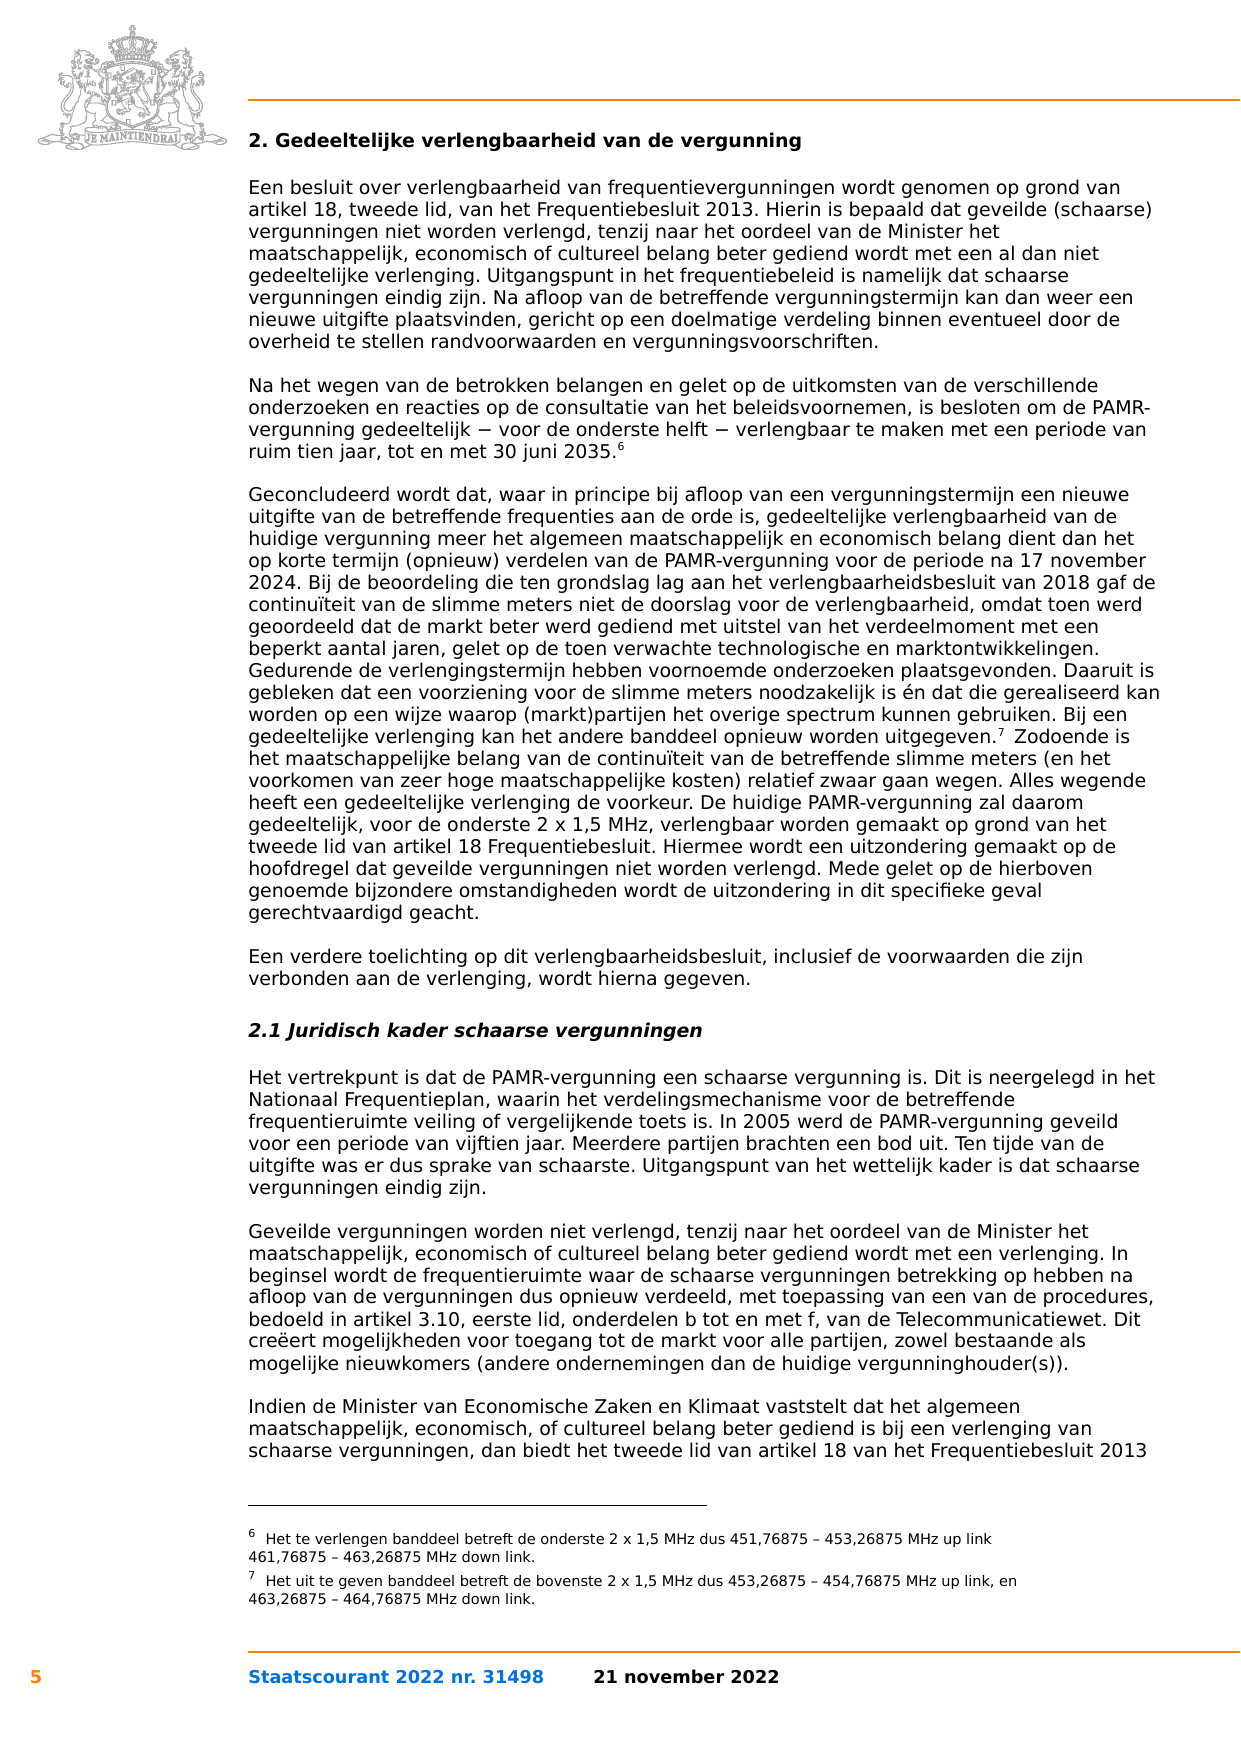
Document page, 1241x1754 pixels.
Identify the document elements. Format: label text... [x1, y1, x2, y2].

picture [38, 25, 227, 150]
text Een verdere toelichting op dit verlengbaarheidsbesluit, inclusief de voorwaarden die zijn verbonden aan de verlenging, wordt hierna gegeven. [248, 946, 1163, 990]
text Een besluit over verlengbaarheid van frequentievergunningen wordt genomen op grond van artikel 18, tweede lid, van het Frequentiebesluit 2013. Hierin is bepaald dat geveilde (schaarse) vergunningen niet worden verlengd, tenzij naar het oordeel van de Minister het maatschappelijk, economisch of cultureel belang beter gediend wordt met een al dan niet gedeeltelijke verlenging. Uitgangspunt in het frequentiebeleid is namelijk dat schaarse vergunningen eindig zijn. Na afloop van de betreffende vergunningstermijn kan dan weer een nieuwe uitgifte plaatsvinden, gericht op een doelmatige verdeling binnen eventueel door de overheid te stellen randvoorwaarden en vergunningsvoorschriften. [248, 177, 1163, 353]
text 463,26875 – 464,76875 MHz down link. [248, 1591, 1163, 1608]
text Het uit te geven banddeel betreft de bovenste 2 x 1,5 MHz dus 453,26875 – 454,76875 MHz up link, en [248, 1569, 1163, 1591]
text 461,76875 – 463,26875 MHz down link. [248, 1549, 1163, 1566]
text Na het wegen van de betrokken belangen en gelet op de uitkomsten van de verschillende onderzoeken en reacties op de consultatie van het beleidsvoornemen, is besloten om de PAMR-vergunning gedeeltelijk − voor de onderste helft − verlengbaar te maken met een periode van ruim tien jaar, tot en met 30 juni 2035. [248, 374, 1163, 462]
subtitle 2. Gedeeltelijke verlengbaarheid van de vergunning [248, 130, 1163, 152]
text Het te verlengen banddeel betreft de onderste 2 x 1,5 MHz dus 451,76875 – 453,26875 MHz up link [248, 1527, 1163, 1549]
text Geconcludeerd wordt dat, waar in principe bij afloop van een vergunningstermijn een nieuwe uitgifte van de betreffende frequenties aan de orde is, gedeeltelijke verlengbaarheid van de huidige vergunning meer het algemeen maatschappelijk en economisch belang dient dan het op korte termijn (opnieuw) verdelen van de PAMR-vergunning voor de periode na 17 november 2024. Bij de beoordeling die ten grondslag lag aan het verlengbaarheidsbesluit van 2018 gaf de continuïteit van de slimme meters niet de doorslag voor de verlengbaarheid, omdat toen werd geoordeeld dat de markt beter werd gediend met uitstel van het verdeelmoment met een beperkt aantal jaren, gelet op de toen verwachte technologische en marktontwikkelingen. Gedurende de verlengingstermijn hebben voornoemde onderzoeken plaatsgevonden. Daaruit is gebleken dat een voorziening voor de slimme meters noodzakelijk is én dat die gerealiseerd kan worden op een wijze waarop (markt)partijen het overige spectrum kunnen gebruiken. Bij een gedeeltelijke verlenging kan het andere banddeel opnieuw worden uitgegeven. Zodoende is het maatschappelijke belang van de continuïteit van de betreffende slimme meters (en het voorkomen van zeer hoge maatschappelijke kosten) relatief zwaar gaan wegen. Alles wegende heeft een gedeeltelijke verlenging de voorkeur. De huidige PAMR-vergunning zal daarom gedeeltelijk, voor de onderste 2 x 1,5 MHz, verlengbaar worden gemaakt op grond van het tweede lid van artikel 18 Frequentiebesluit. Hiermee wordt een uitzondering gemaakt op de hoofdregel dat geveilde vergunningen niet worden verlengd. Mede gelet op de hierboven genoemde bijzondere omstandigheden wordt de uitzondering in dit specifieke geval gerechtvaardigd geacht. [248, 484, 1163, 924]
text Het vertrekpunt is dat de PAMR-vergunning een schaarse vergunning is. Dit is neergelegd in het Nationaal Frequentieplan, waarin het verdelingsmechanisme voor de betreffende frequentieruimte veiling of vergelijkende toets is. In 2005 werd de PAMR-vergunning geveild voor een periode van vijftien jaar. Meerdere partijen brachten een bod uit. Ten tijde van de uitgifte was er dus sprake van schaarste. Uitgangspunt van het wettelijk kader is dat schaarse vergunningen eindig zijn. [248, 1067, 1163, 1199]
text Indien de Minister van Economische Zaken en Klimaat vaststelt dat het algemeen maatschappelijk, economisch, of cultureel belang beter gediend is bij een verlenging van schaarse vergunningen, dan biedt het tweede lid van artikel 18 van het Frequentiebesluit 2013 [248, 1396, 1163, 1462]
subtitle 2.1 Juridisch kader schaarse vergunningen [248, 1020, 1163, 1042]
text Geveilde vergunningen worden niet verlengd, tenzij naar het oordeel van de Minister het maatschappelijk, economisch of cultureel belang beter gediend wordt met een verlenging. In beginsel wordt de frequentieruimte waar de schaarse vergunningen betrekking op hebben na afloop van de vergunningen dus opnieuw verdeeld, met toepassing van een van de procedures, bedoeld in artikel 3.10, eerste lid, onderdelen b tot en met f, van de Telecommunicatiewet. Dit creëert mogelijkheden voor toegang tot de markt voor alle partijen, zowel bestaande als mogelijke nieuwkomers (andere ondernemingen dan de huidige vergunninghouder(s)). [248, 1221, 1163, 1374]
